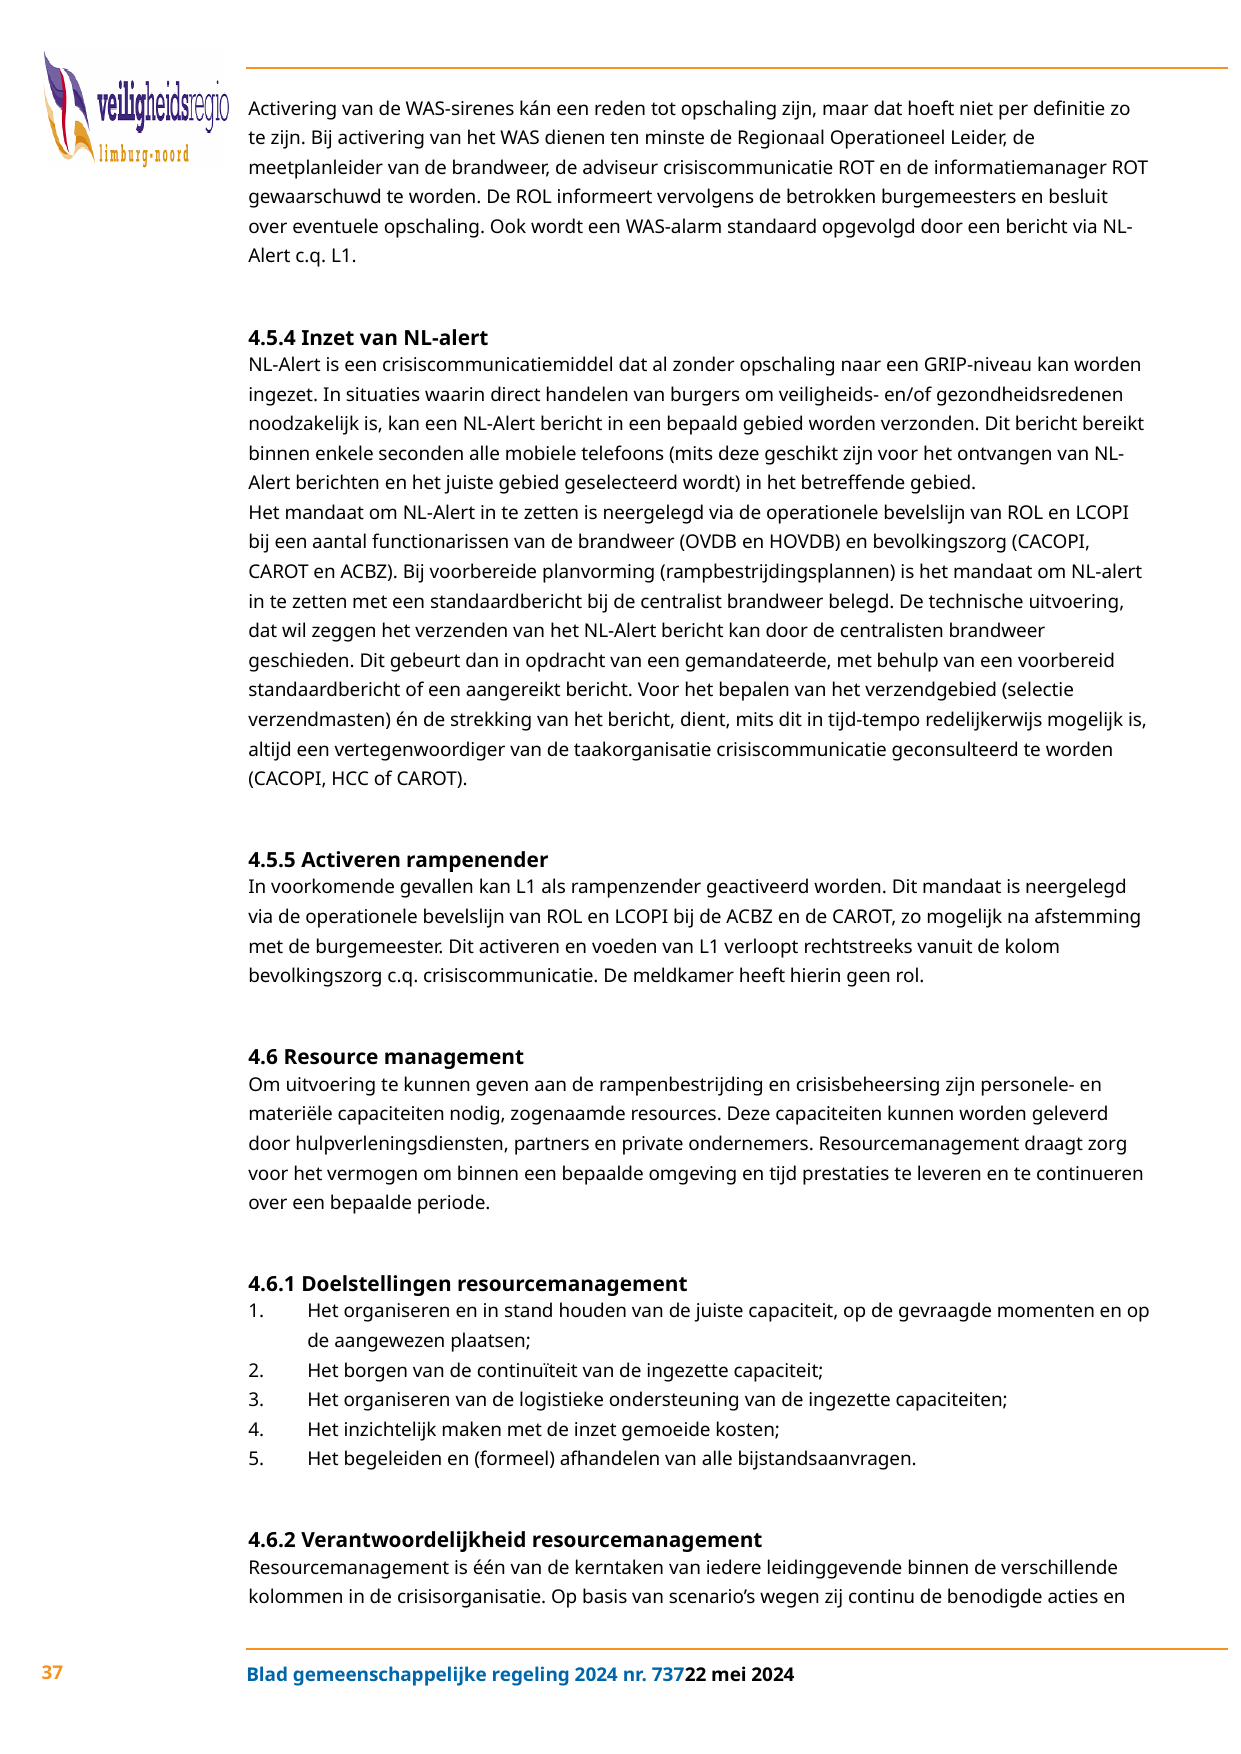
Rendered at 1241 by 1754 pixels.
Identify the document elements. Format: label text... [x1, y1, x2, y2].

text 4.6.2 Verantwoordelijkheid resourcemanagement [248, 1526, 1152, 1554]
text 4.6.1 Doelstellingen resourcemanagement [248, 1269, 1152, 1298]
list Het inzichtelijk maken met de inzet gemoeide kosten; [248, 1416, 1152, 1442]
text 4.6 Resource management [248, 1042, 1152, 1071]
list Het begeleiden en (formeel) afhandelen van alle bijstandsaanvragen. [248, 1446, 1152, 1471]
picture [41, 47, 231, 172]
text Resourcemanagement is één van de kerntaken van iedere leidinggevende binnen de verschillende kolommen in de crisisorganisatie. Op basis van scenario’s wegen zij continu de benodigde acties en [248, 1554, 1152, 1609]
text 4.5.4 Inzet van NL-alert [248, 323, 1152, 351]
text 4.5.5 Activeren rampenender [248, 845, 1152, 874]
text Om uitvoering te kunnen geven aan de rampenbestrijding en crisisbeheersing zijn personele- en materiële capaciteiten nodig, zogenaamde resources. Deze capaciteiten kunnen worden geleverd door hulpverleningsdiensten, partners en private ondernemers. Resourcemanagement draagt zorg voor het vermogen om binnen een bepaalde omgeving en tijd prestaties te leveren en te continueren over een bepaalde periode. [248, 1071, 1152, 1215]
list Het organiseren van de logistieke ondersteuning van de ingezette capaciteiten; [248, 1386, 1152, 1412]
text Activering van de WAS-sirenes kán een reden tot opschaling zijn, maar dat hoeft niet per definitie zo te zijn. Bij activering van het WAS dienen ten minste de Regionaal Operationeel Leider, de meetplanleider van de brandweer, de adviseur crisiscommunicatie ROT en de informatiemanager ROT gewaarschuwd te worden. De ROL informeert vervolgens de betrokken burgemeesters en besluit over eventuele opschaling. Ook wordt een WAS-alarm standaard opgevolgd door een bericht via NL-Alert c.q. L1. [248, 95, 1152, 268]
text Het mandaat om NL-Alert in te zetten is neergelegd via de operationele bevelslijn van ROL en LCOPI bij een aantal functionarissen van de brandweer (OVDB en HOVDB) en bevolkingszorg (CACOPI, CAROT en ACBZ). Bij voorbereide planvorming (rampbestrijdingsplannen) is het mandaat om NL-alert in te zetten met een standaardbericht bij de centralist brandweer belegd. De technische uitvoering, dat wil zeggen het verzenden van het NL-Alert bericht kan door de centralisten brandweer geschieden. Dit gebeurt dan in opdracht van een gemandateerde, met behulp van een voorbereid standaardbericht of een aangereikt bericht. Voor het bepalen van het verzendgebied (selectie verzendmasten) én de strekking van het bericht, dient, mits dit in tijd-tempo redelijkerwijs mogelijk is, altijd een vertegenwoordiger van de taakorganisatie crisiscommunicatie geconsulteerd te worden (CACOPI, HCC of CAROT). [248, 499, 1152, 791]
list Het borgen van de continuïteit van de ingezette capaciteit; [248, 1357, 1152, 1383]
text In voorkomende gevallen kan L1 als rampenzender geactiveerd worden. Dit mandaat is neergelegd via de operationele bevelslijn van ROL en LCOPI bij de ACBZ en de CAROT, zo mogelijk na afstemming met de burgemeester. Dit activeren en voeden van L1 verloopt rechtstreeks vanuit de kolom bevolkingszorg c.q. crisiscommunicatie. De meldkamer heeft hierin geen rol. [248, 874, 1152, 988]
text NL-Alert is een crisiscommunicatiemiddel dat al zonder opschaling naar een GRIP-niveau kan worden ingezet. In situaties waarin direct handelen van burgers om veiligheids- en/of gezondheidsredenen noodzakelijk is, kan een NL-Alert bericht in een bepaald gebied worden verzonden. Dit bericht bereikt binnen enkele seconden alle mobiele telefoons (mits deze geschikt zijn voor het ontvangen van NL-Alert berichten en het juiste gebied geselecteerd wordt) in het betreffende gebied. [248, 351, 1152, 495]
list Het organiseren en in stand houden van de juiste capaciteit, op de gevraagde momenten en op de aangewezen plaatsen; [248, 1298, 1152, 1353]
